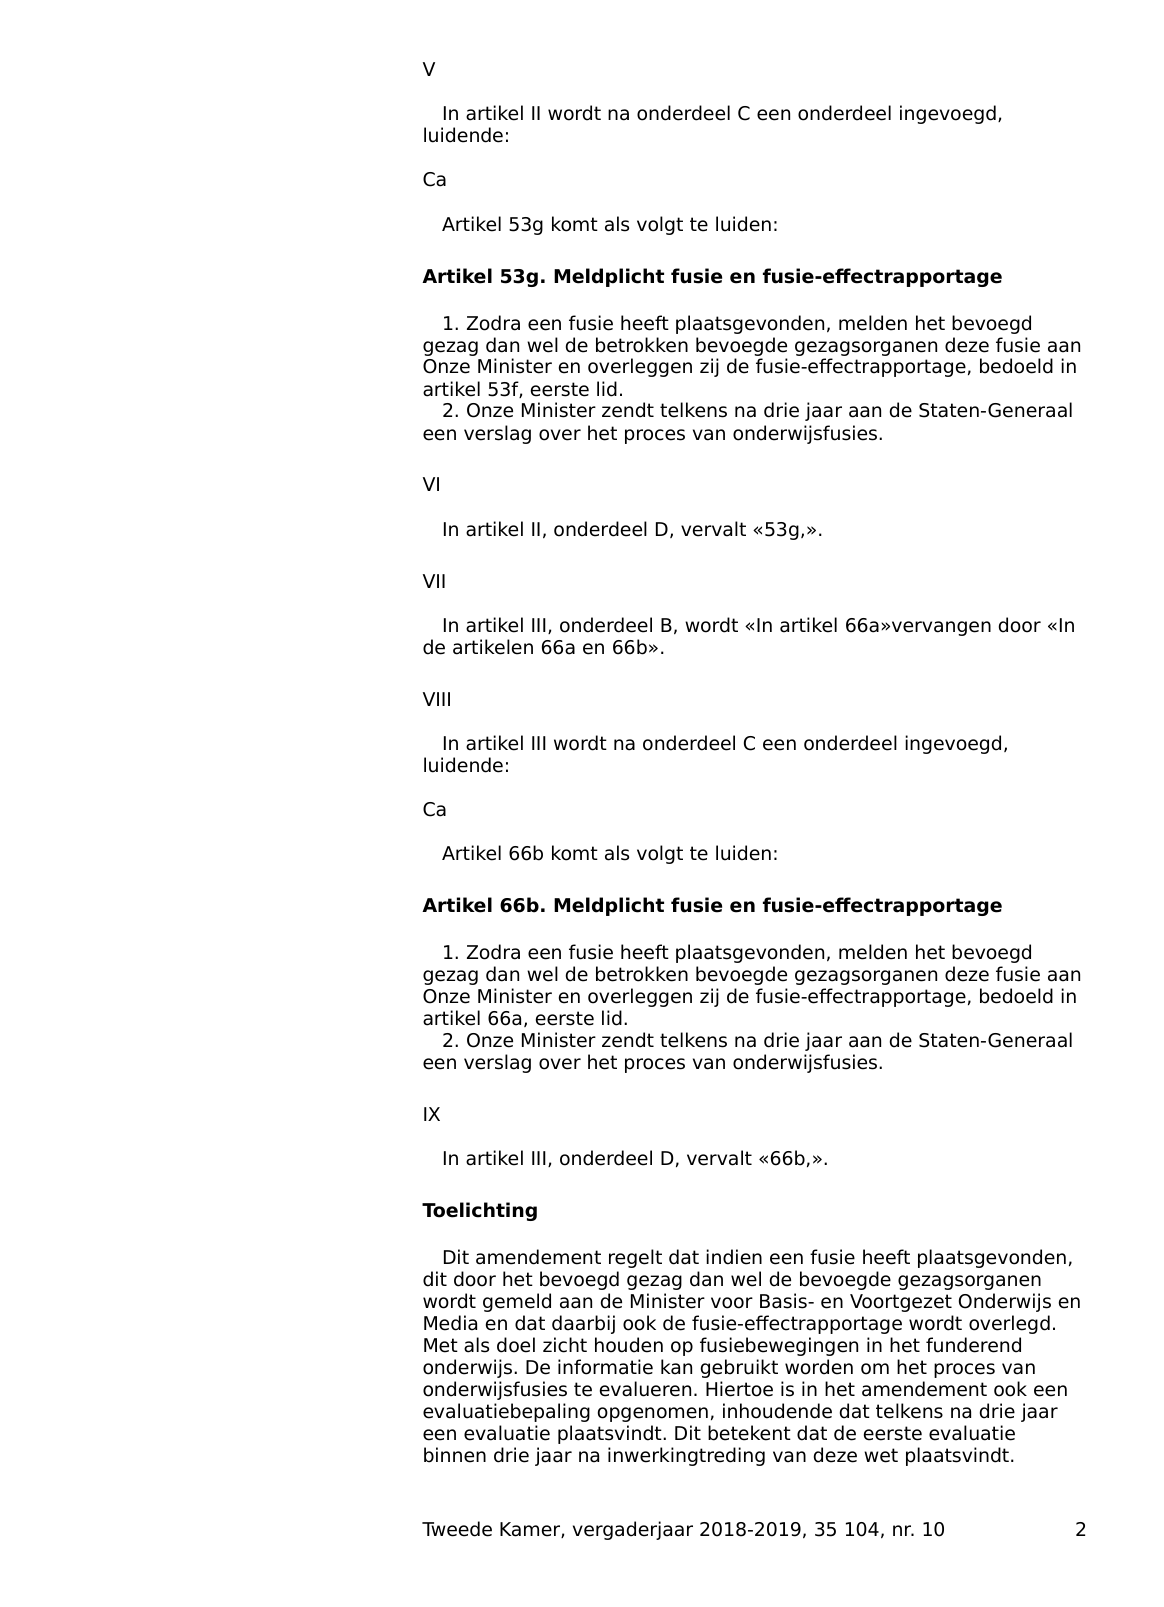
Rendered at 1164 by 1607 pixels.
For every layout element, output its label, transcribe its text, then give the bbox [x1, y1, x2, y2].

text In artikel II wordt na onderdeel C een onderdeel ingevoegd, luidende: [422, 103, 1087, 147]
text Ca [422, 799, 1087, 821]
text In artikel III wordt na onderdeel C een onderdeel ingevoegd, luidende: [422, 733, 1087, 777]
text In artikel II, onderdeel D, vervalt «53g,». [422, 518, 1087, 541]
subtitle VII [422, 571, 1087, 592]
subtitle VIII [422, 689, 1087, 711]
text Artikel 53g komt als volgt te luiden: [422, 213, 1087, 236]
subtitle IX [422, 1104, 1087, 1126]
text Ca [422, 169, 1087, 191]
text Dit amendement regelt dat indien een fusie heeft plaatsgevonden, dit door het bevoegd gezag dan wel de bevoegde gezagsorganen wordt gemeld aan de Minister voor Basis- en Voortgezet Onderwijs en Media en dat daarbij ook de fusie-effectrapportage wordt overlegd. Met als doel zicht houden op fusiebewegingen in het funderend onderwijs. De informatie kan gebruikt worden om het proces van onderwijsfusies te evalueren. Hiertoe is in het amendement ook een evaluatiebepaling opgenomen, inhoudende dat telkens na drie jaar een evaluatie plaatsvindt. Dit betekent dat de eerste evaluatie binnen drie jaar na inwerkingtreding van deze wet plaatsvindt. [422, 1247, 1087, 1467]
text In artikel III, onderdeel D, vervalt «66b,». [422, 1148, 1087, 1170]
text Artikel 66b komt als volgt te luiden: [422, 843, 1087, 865]
subtitle V [422, 59, 1087, 81]
text In artikel III, onderdeel B, wordt «In artikel 66a»vervangen door «In de artikelen 66a en 66b». [422, 615, 1087, 659]
subtitle Artikel 53g. Meldplicht fusie en fusie-effectrapportage [422, 266, 1087, 287]
text 2. Onze Minister zendt telkens na drie jaar aan de Staten-Generaal een verslag over het proces van onderwijsfusies. [422, 1030, 1087, 1074]
text 1. Zodra een fusie heeft plaatsgevonden, melden het bevoegd gezag dan wel de betrokken bevoegde gezagsorganen deze fusie aan Onze Minister en overleggen zij de fusie-effectrapportage, bedoeld in artikel 66a, eerste lid. [422, 942, 1087, 1030]
subtitle Toelichting [422, 1200, 1087, 1222]
text 2. Onze Minister zendt telkens na drie jaar aan de Staten-Generaal een verslag over het proces van onderwijsfusies. [422, 400, 1087, 444]
text 1. Zodra een fusie heeft plaatsgevonden, melden het bevoegd gezag dan wel de betrokken bevoegde gezagsorganen deze fusie aan Onze Minister en overleggen zij de fusie-effectrapportage, bedoeld in artikel 53f, eerste lid. [422, 312, 1087, 400]
subtitle Artikel 66b. Meldplicht fusie en fusie-effectrapportage [422, 895, 1087, 917]
subtitle VI [422, 474, 1087, 496]
